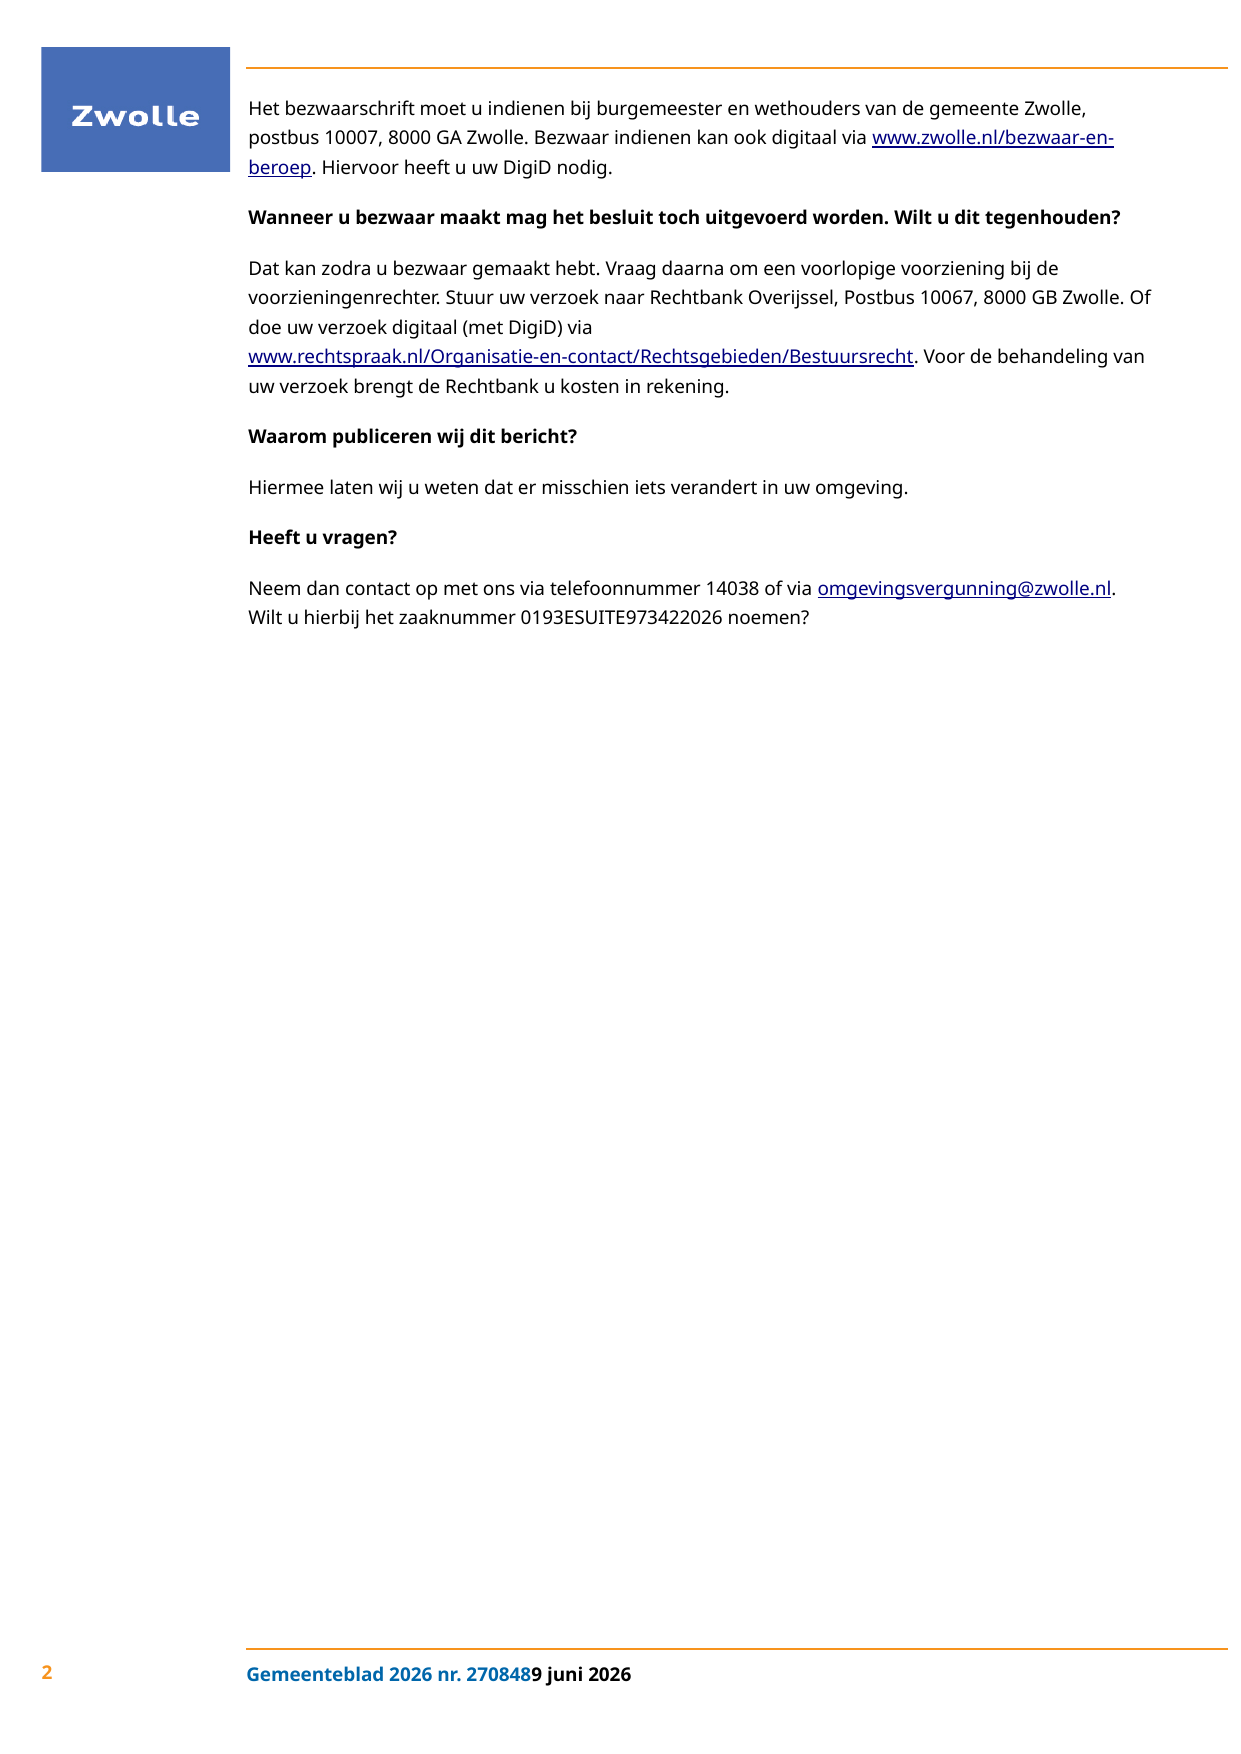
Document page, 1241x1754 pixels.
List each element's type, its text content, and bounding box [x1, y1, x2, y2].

picture [41, 47, 231, 172]
text Wanneer u bezwaar maakt mag het besluit toch uitgevoerd worden. Wilt u dit tegenhouden? [248, 204, 1152, 230]
text Neem dan contact op met ons via telefoonnummer 14038 of via omgevingsvergunning@zwolle.nl. Wilt u hierbij het zaaknummer 0193ESUITE973422026 noemen? [248, 575, 1152, 630]
text Hiermee laten wij u weten dat er misschien iets verandert in uw omgeving. [248, 474, 1152, 500]
text Dat kan zodra u bezwaar gemaakt hebt. Vraag daarna om een voorlopige voorziening bij de voorzieningenrechter. Stuur uw verzoek naar Rechtbank Overijssel, Postbus 10067, 8000 GB Zwolle. Of doe uw verzoek digitaal (met DigiD) via www.rechtspraak.nl/Organisatie-en-contact/Rechtsgebieden/Bestuursrecht. Voor de behandeling van uw verzoek brengt de Rechtbank u kosten in rekening. [248, 255, 1152, 399]
text Heeft u vragen? [248, 524, 1152, 550]
text Het bezwaarschrift moet u indienen bij burgemeester en wethouders van de gemeente Zwolle, postbus 10007, 8000 GA Zwolle. Bezwaar indienen kan ook digitaal via www.zwolle.nl/bezwaar-en-beroep. Hiervoor heeft u uw DigiD nodig. [248, 95, 1152, 180]
text Waarom publiceren wij dit bericht? [248, 423, 1152, 449]
